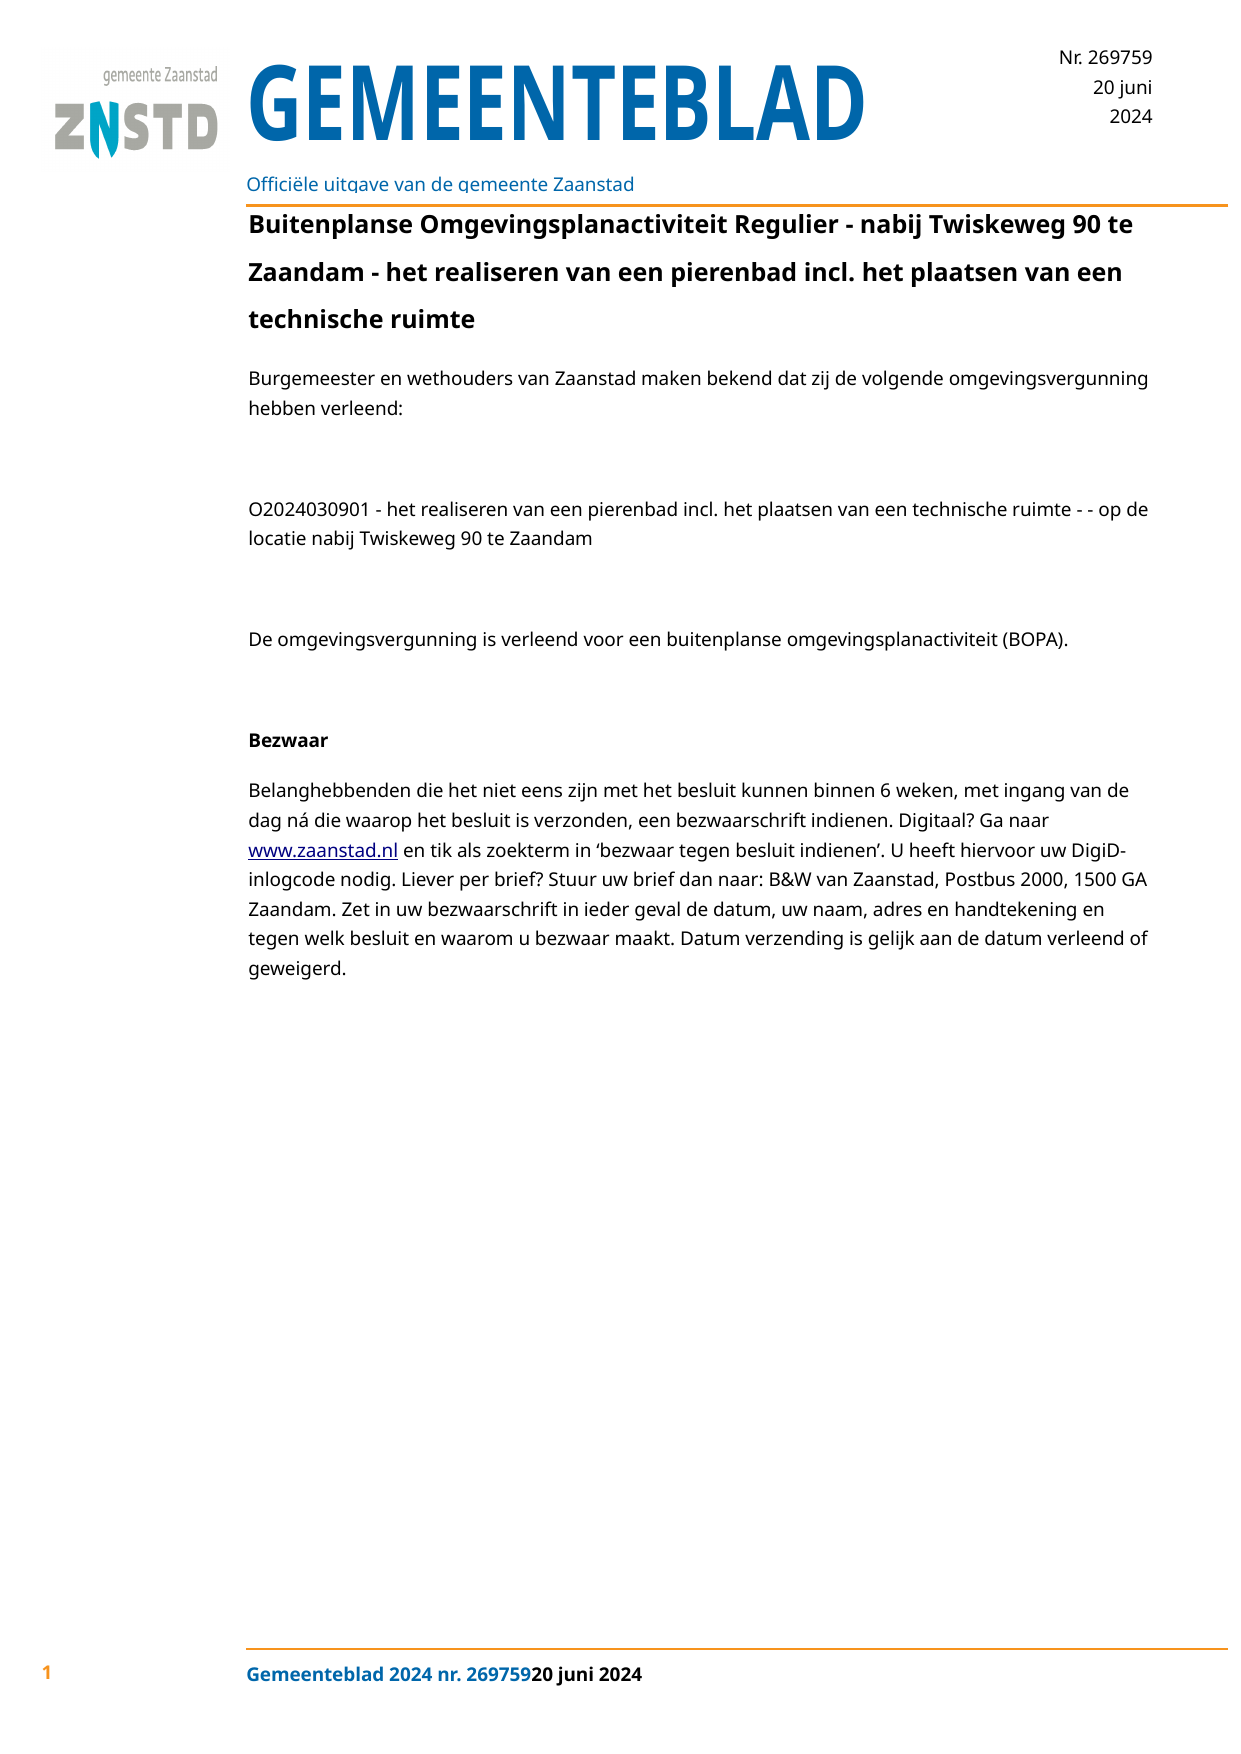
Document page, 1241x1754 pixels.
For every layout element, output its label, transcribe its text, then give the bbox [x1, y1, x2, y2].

text De omgevingsvergunning is verleend voor een buitenplanse omgevingsplanactiviteit (BOPA). [248, 626, 1152, 652]
text Buitenplanse Omgevingsplanactiviteit Regulier - nabij Twiskeweg 90 te Zaandam - het realiseren van een pierenbad incl. het plaatsen van een technische ruimte [248, 207, 1152, 336]
text Bezwaar [248, 727, 1152, 753]
text Belanghebbenden die het niet eens zijn met het besluit kunnen binnen 6 weken, met ingang van de dag ná die waarop het besluit is verzonden, een bezwaarschrift indienen. Digitaal? Ga naar www.zaanstad.nl en tik als zoekterm in ‘bezwaar tegen besluit indienen’. U heeft hiervoor uw DigiD-inlogcode nodig. Liever per brief? Stuur uw brief dan naar: B&W van Zaanstad, Postbus 2000, 1500 GA Zaandam. Zet in uw bezwaarschrift in ieder geval de datum, uw naam, adres en handtekening en tegen welk besluit en waarom u bezwaar maakt. Datum verzending is gelijk aan de datum verleend of geweigerd. [248, 778, 1152, 981]
text Burgemeester en wethouders van Zaanstad maken bekend dat zij de volgende omgevingsvergunning hebben verleend: [248, 366, 1152, 421]
text O2024030901 - het realiseren van een pierenbad incl. het plaatsen van een technische ruimte - - op de locatie nabij Twiskeweg 90 te Zaandam [248, 496, 1152, 551]
picture [41, 47, 231, 172]
